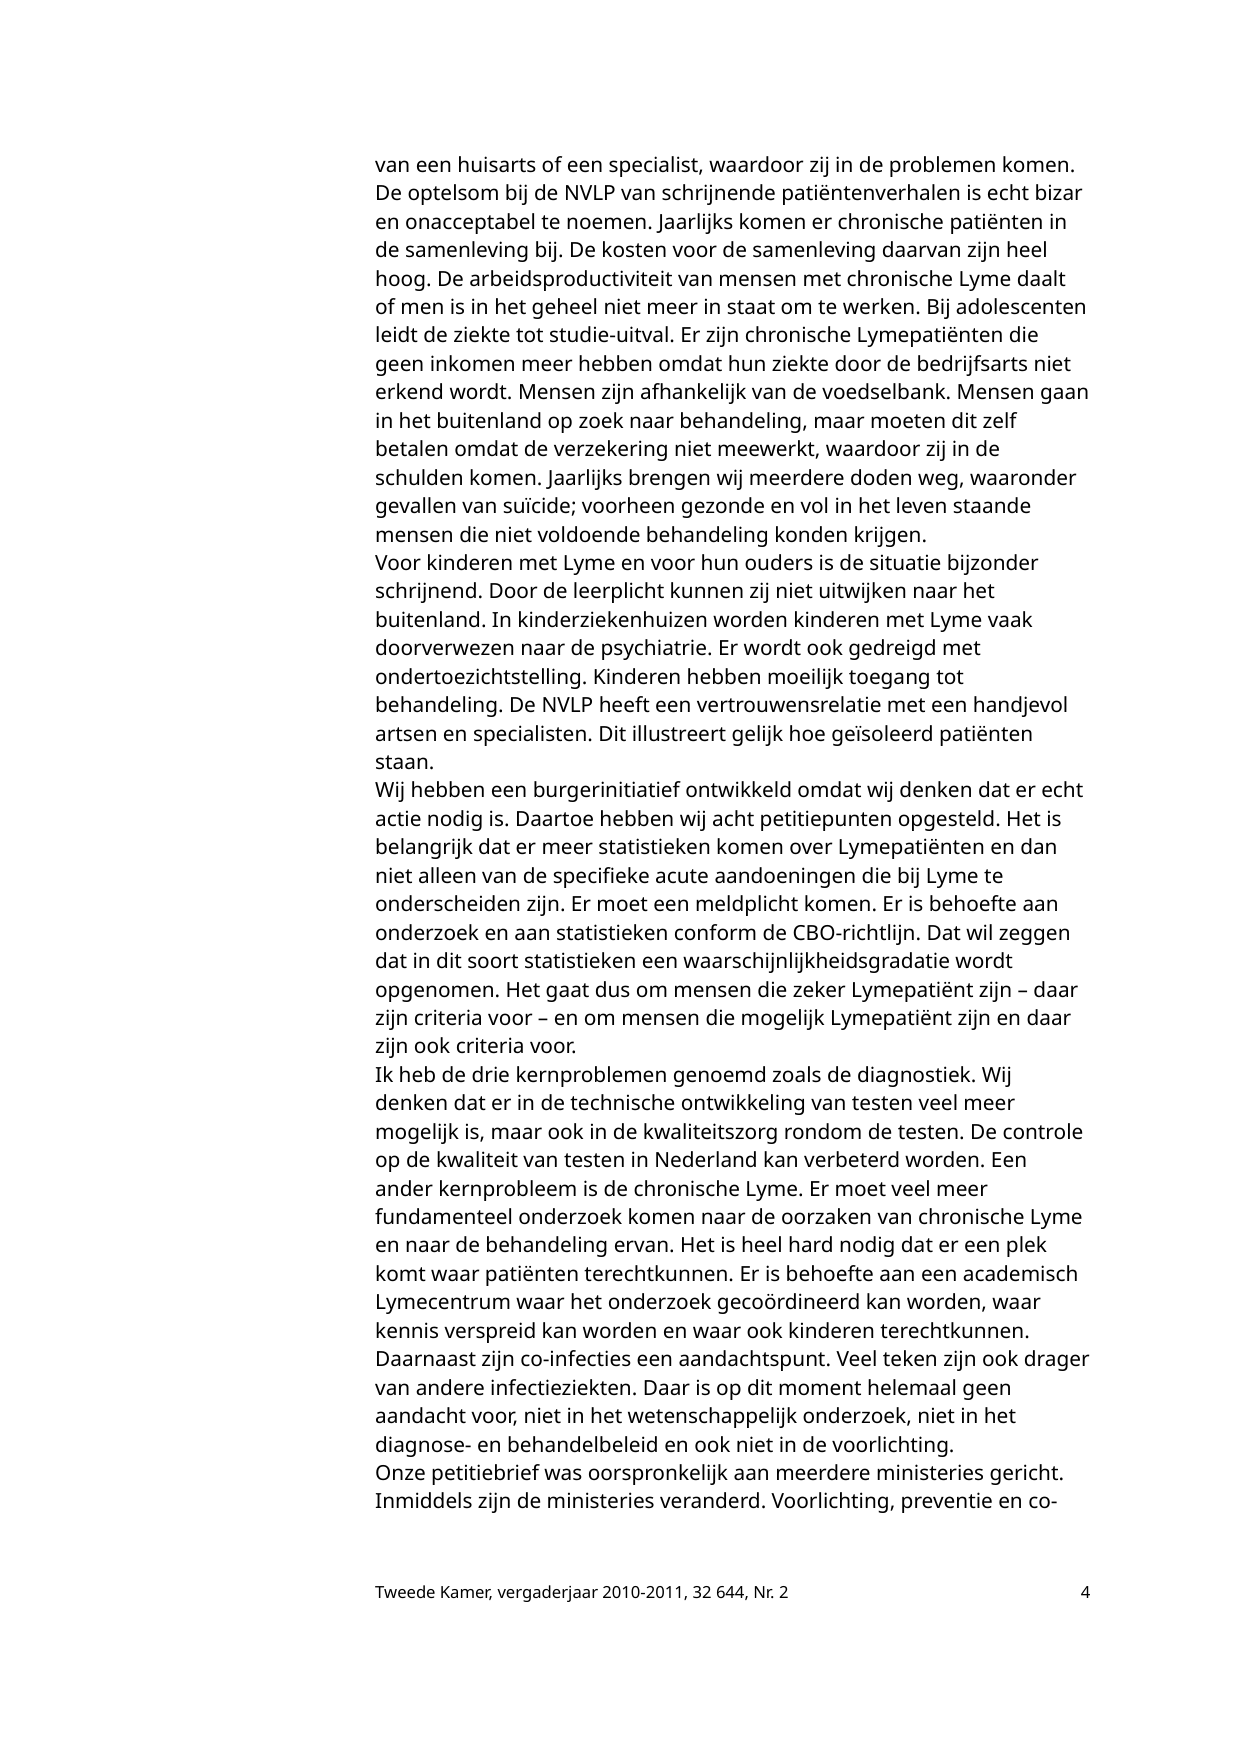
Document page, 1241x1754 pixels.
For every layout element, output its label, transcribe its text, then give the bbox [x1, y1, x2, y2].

text De optelsom bij de NVLP van schrijnende patiëntenverhalen is echt bizar en onacceptabel te noemen. Jaarlijks komen er chronische patiënten in de samenleving bij. De kosten voor de samenleving daarvan zijn heel hoog. De arbeidsproductiviteit van mensen met chronische Lyme daalt of men is in het geheel niet meer in staat om te werken. Bij adolescenten leidt de ziekte tot studie-uitval. Er zijn chronische Lymepatiënten die geen inkomen meer hebben omdat hun ziekte door de bedrijfsarts niet erkend wordt. Mensen zijn afhankelijk van de voedselbank. Mensen gaan in het buitenland op zoek naar behandeling, maar moeten dit zelf betalen omdat de verzekering niet meewerkt, waardoor zij in de schulden komen. Jaarlijks brengen wij meerdere doden weg, waaronder gevallen van suïcide; voorheen gezonde en vol in het leven staande mensen die niet voldoende behandeling konden krijgen. [375, 178, 1090, 548]
text van een huisarts of een specialist, waardoor zij in de problemen komen. [375, 150, 1090, 178]
text Wij hebben een burgerinitiatief ontwikkeld omdat wij denken dat er echt actie nodig is. Daartoe hebben wij acht petitiepunten opgesteld. Het is belangrijk dat er meer statistieken komen over Lymepatiënten en dan niet alleen van de specifieke acute aandoeningen die bij Lyme te onderscheiden zijn. Er moet een meldplicht komen. Er is behoefte aan onderzoek en aan statistieken conform de CBO-richtlijn. Dat wil zeggen dat in dit soort statistieken een waarschijnlijkheidsgradatie wordt opgenomen. Het gaat dus om mensen die zeker Lymepatiënt zijn – daar zijn criteria voor – en om mensen die mogelijk Lymepatiënt zijn en daar zijn ook criteria voor. [375, 776, 1090, 1060]
text Daarnaast zijn co-infecties een aandachtspunt. Veel teken zijn ook drager van andere infectieziekten. Daar is op dit moment helemaal geen aandacht voor, niet in het wetenschappelijk onderzoek, niet in het diagnose- en behandelbeleid en ook niet in de voorlichting. [375, 1344, 1090, 1458]
text Ik heb de drie kernproblemen genoemd zoals de diagnostiek. Wij denken dat er in de technische ontwikkeling van testen veel meer mogelijk is, maar ook in de kwaliteitszorg rondom de testen. De controle op de kwaliteit van testen in Nederland kan verbeterd worden. Een ander kernprobleem is de chronische Lyme. Er moet veel meer fundamenteel onderzoek komen naar de oorzaken van chronische Lyme en naar de behandeling ervan. Het is heel hard nodig dat er een plek komt waar patiënten terechtkunnen. Er is behoefte aan een academisch Lymecentrum waar het onderzoek gecoördineerd kan worden, waar kennis verspreid kan worden en waar ook kinderen terechtkunnen. [375, 1060, 1090, 1344]
text Voor kinderen met Lyme en voor hun ouders is de situatie bijzonder schrijnend. Door de leerplicht kunnen zij niet uitwijken naar het buitenland. In kinderziekenhuizen worden kinderen met Lyme vaak doorverwezen naar de psychiatrie. Er wordt ook gedreigd met ondertoezichtstelling. Kinderen hebben moeilijk toegang tot behandeling. De NVLP heeft een vertrouwensrelatie met een handjevol artsen en specialisten. Dit illustreert gelijk hoe geïsoleerd patiënten staan. [375, 548, 1090, 776]
text Onze petitiebrief was oorspronkelijk aan meerdere ministeries gericht. Inmiddels zijn de ministeries veranderd. Voorlichting, preventie en co- [375, 1458, 1090, 1515]
